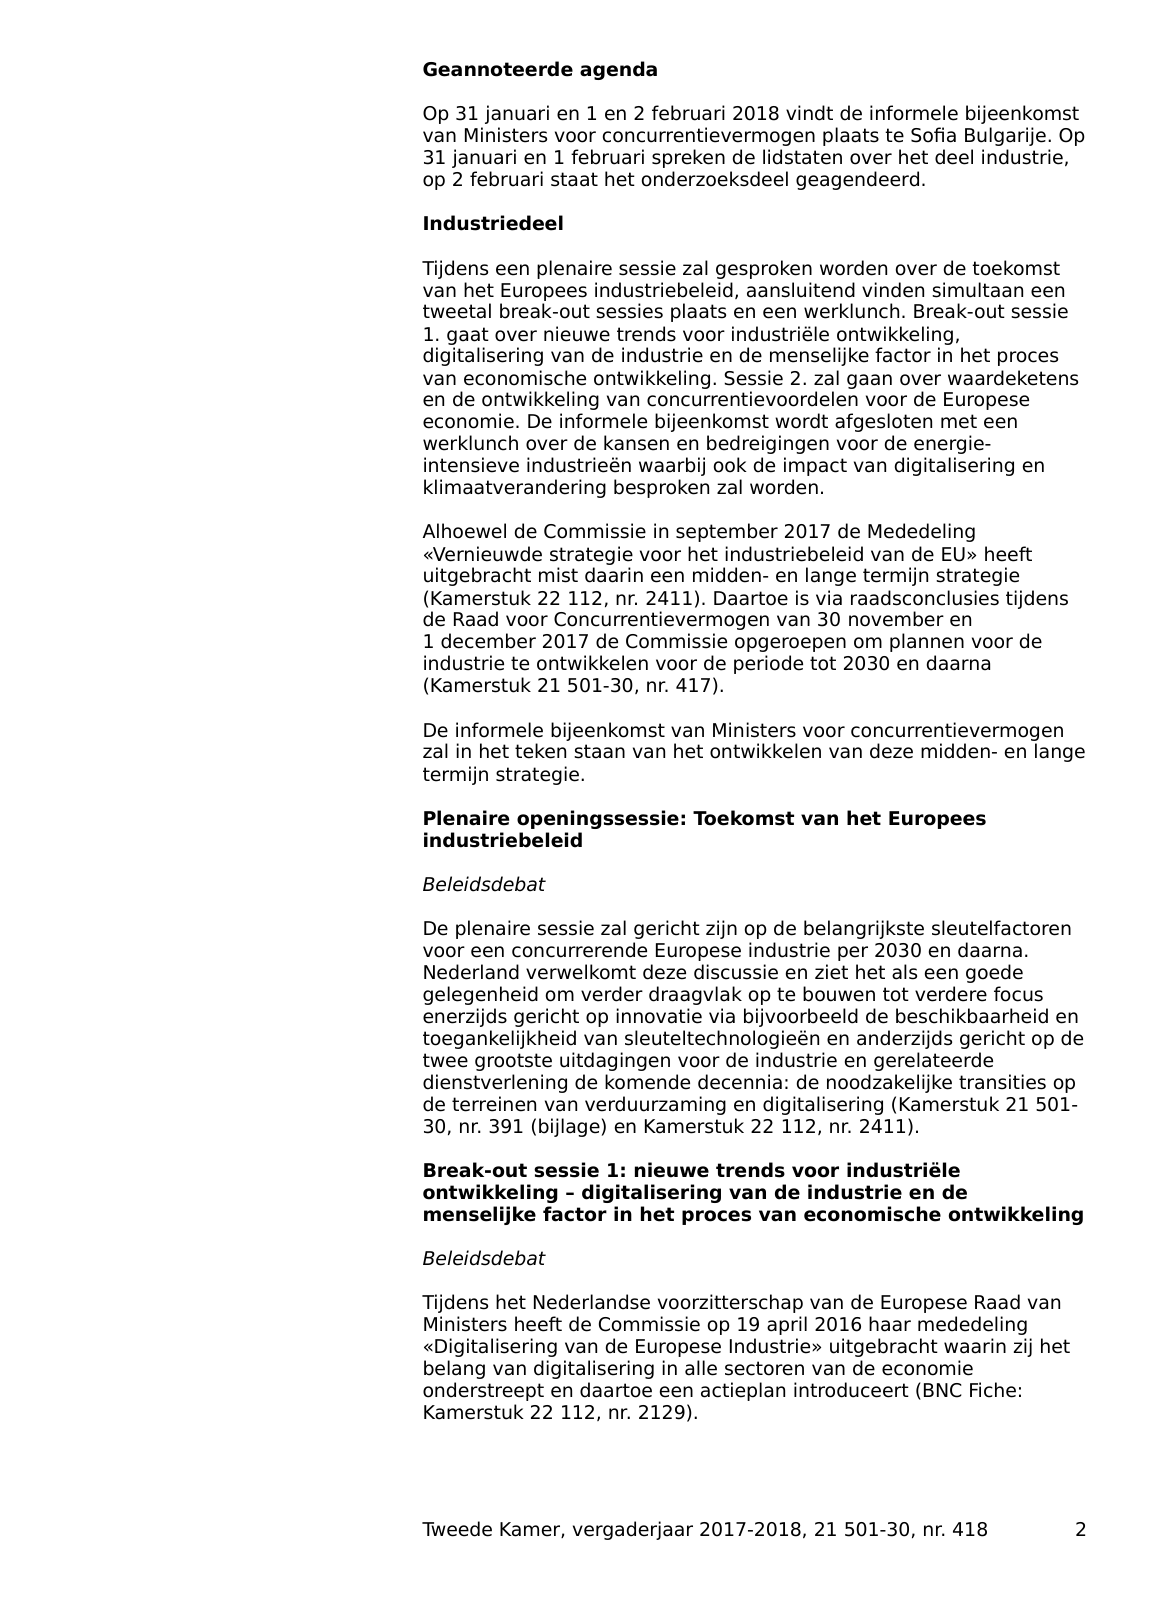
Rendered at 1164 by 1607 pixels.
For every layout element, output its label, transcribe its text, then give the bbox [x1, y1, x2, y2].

text De informele bijeenkomst van Ministers voor concurrentievermogen zal in het teken staan van het ontwikkelen van deze midden- en lange termijn strategie. [422, 719, 1087, 785]
text Nederland verwelkomt deze discussie en ziet het als een goede gelegenheid om verder draagvlak op te bouwen tot verdere focus enerzijds gericht op innovatie via bijvoorbeeld de beschikbaarheid en toegankelijkheid van sleuteltechnologieën en anderzijds gericht op de twee grootste uitdagingen voor de industrie en gerelateerde dienstverlening de komende decennia: de noodzakelijke transities op de terreinen van verduurzaming en digitalisering (Kamerstuk 21 501-30, nr. 391 (bijlage) en Kamerstuk 22 112, nr. 2411). [422, 962, 1087, 1138]
text De plenaire sessie zal gericht zijn op de belangrijkste sleutelfactoren voor een concurrerende Europese industrie per 2030 en daarna. [422, 918, 1087, 962]
subtitle Geannoteerde agenda [422, 59, 1087, 81]
subtitle Beleidsdebat [422, 874, 1087, 896]
subtitle Beleidsdebat [422, 1248, 1087, 1270]
subtitle Plenaire openingssessie: Toekomst van het Europees industriebeleid [422, 808, 1087, 852]
text Tijdens het Nederlandse voorzitterschap van de Europese Raad van Ministers heeft de Commissie op 19 april 2016 haar mededeling «Digitalisering van de Europese Industrie» uitgebracht waarin zij het belang van digitalisering in alle sectoren van de economie onderstreept en daartoe een actieplan introduceert (BNC Fiche: Kamerstuk 22 112, nr. 2129). [422, 1292, 1087, 1424]
text Op 31 januari en 1 en 2 februari 2018 vindt de informele bijeenkomst van Ministers voor concurrentievermogen plaats te Sofia Bulgarije. Op 31 januari en 1 februari spreken de lidstaten over het deel industrie, op 2 februari staat het onderzoeksdeel geagendeerd. [422, 103, 1087, 191]
subtitle Industriedeel [422, 213, 1087, 235]
subtitle Break-out sessie 1: nieuwe trends voor industriële ontwikkeling – digitalisering van de industrie en de menselijke factor in het proces van economische ontwikkeling [422, 1160, 1087, 1226]
text Tijdens een plenaire sessie zal gesproken worden over de toekomst van het Europees industriebeleid, aansluitend vinden simultaan een tweetal break-out sessies plaats en een werklunch. Break-out sessie 1. gaat over nieuwe trends voor industriële ontwikkeling, digitalisering van de industrie en de menselijke factor in het proces van economische ontwikkeling. Sessie 2. zal gaan over waardeketens en de ontwikkeling van concurrentievoordelen voor de Europese economie. De informele bijeenkomst wordt afgesloten met een werklunch over de kansen en bedreigingen voor de energie-intensieve industrieën waarbij ook de impact van digitalisering en klimaatverandering besproken zal worden. [422, 257, 1087, 499]
text Alhoewel de Commissie in september 2017 de Mededeling «Vernieuwde strategie voor het industriebeleid van de EU» heeft uitgebracht mist daarin een midden- en lange termijn strategie (Kamerstuk 22 112, nr. 2411). Daartoe is via raadsconclusies tijdens de Raad voor Concurrentievermogen van 30 november en 1 december 2017 de Commissie opgeroepen om plannen voor de industrie te ontwikkelen voor de periode tot 2030 en daarna (Kamerstuk 21 501-30, nr. 417). [422, 521, 1087, 697]
